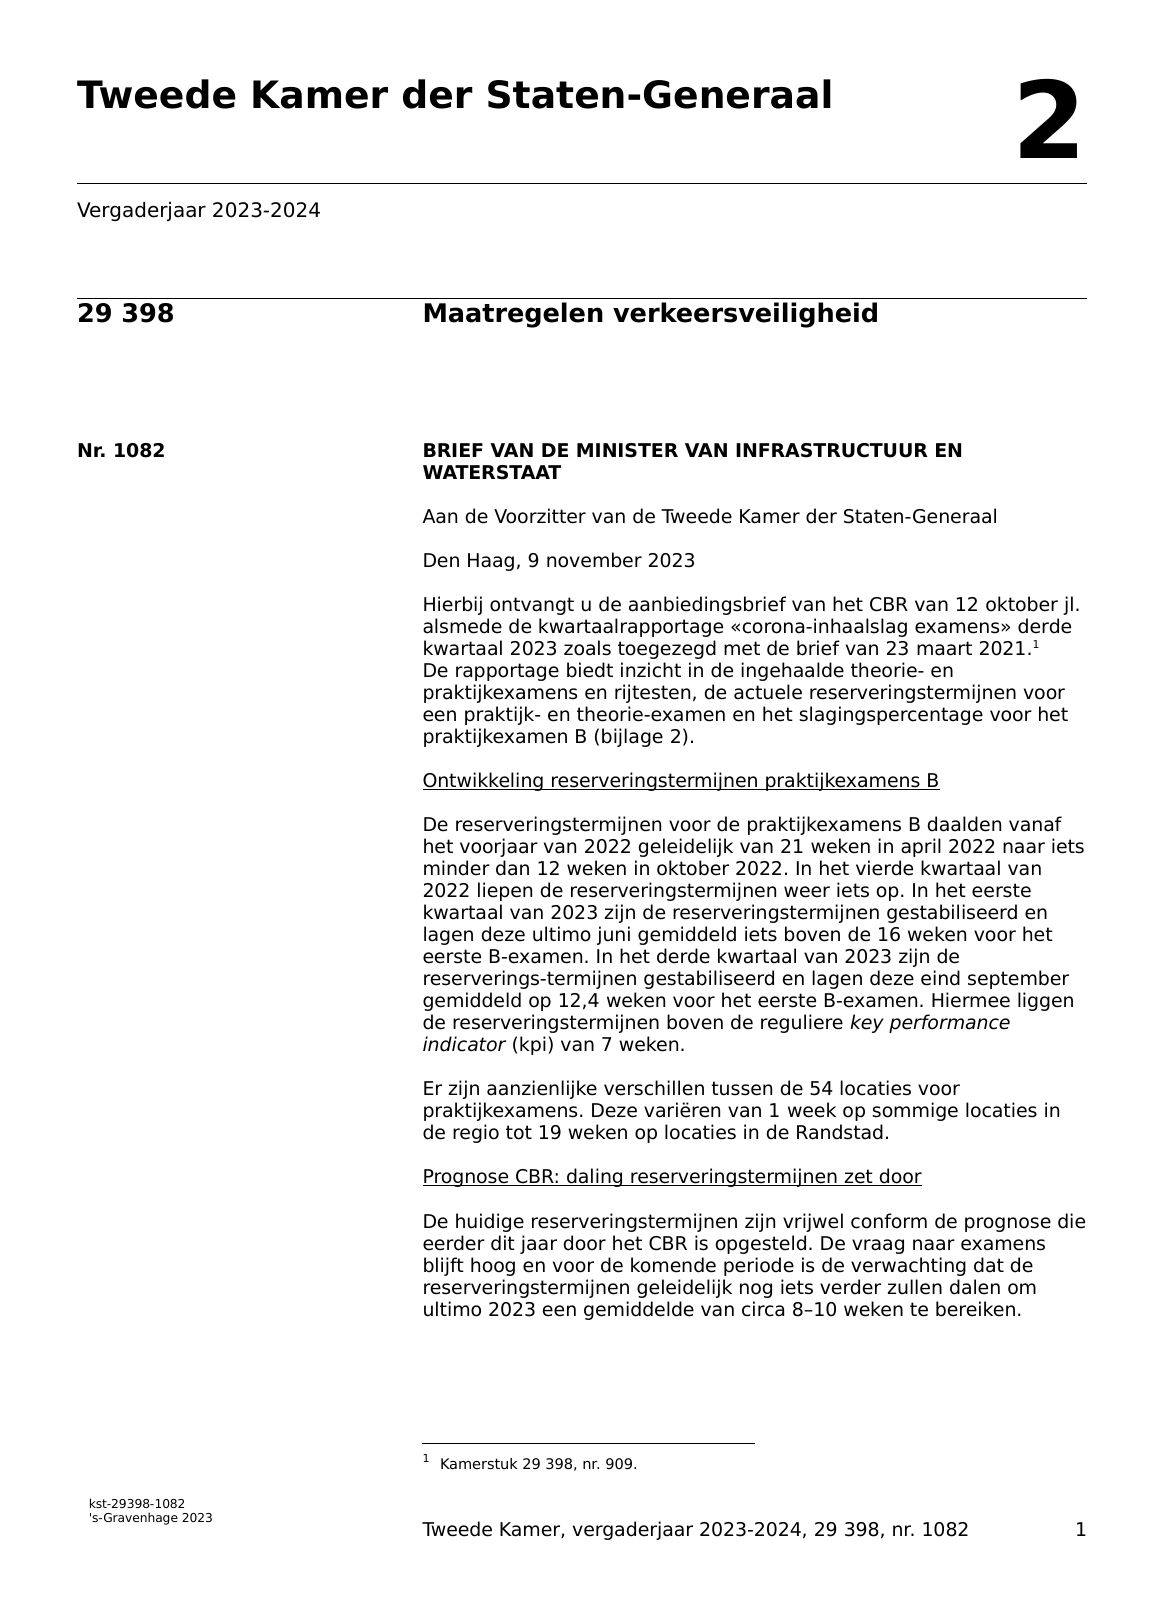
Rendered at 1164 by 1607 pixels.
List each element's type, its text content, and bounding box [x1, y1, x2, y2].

subtitle Nr. 1082 BRIEF VAN DE MINISTER VAN INFRASTRUCTUUR EN WATERSTAAT [77, 440, 1087, 484]
text De rapportage biedt inzicht in de ingehaalde theorie- en praktijkexamens en rijtesten, de actuele reserveringstermijnen voor een praktijk- en theorie-examen en het slagingspercentage voor het praktijkexamen B (bijlage 2). [422, 660, 1087, 748]
text Hierbij ontvangt u de aanbiedingsbrief van het CBR van 12 oktober jl. alsmede de kwartaalrapportage «corona-inhaalslag examens» derde kwartaal 2023 zoals toegezegd met de brief van 23 maart 2021. [422, 594, 1087, 660]
subtitle 29 398 Maatregelen verkeersveiligheid [77, 299, 1087, 329]
text 's-Gravenhage 2023 [88, 1511, 323, 1525]
text De huidige reserveringstermijnen zijn vrijwel conform de prognose die eerder dit jaar door het CBR is opgesteld. De vraag naar examens blijft hoog en voor de komende periode is de verwachting dat de reserveringstermijnen geleidelijk nog iets verder zullen dalen om ultimo 2023 een gemiddelde van circa 8–10 weken te bereiken. [422, 1211, 1087, 1321]
table_header Tweede Kamer der Staten-Generaal [77, 59, 886, 183]
text kst-29398-1082 [88, 1497, 323, 1511]
subtitle Prognose CBR: daling reserveringstermijnen zet door [422, 1166, 1087, 1188]
table_header 2 [886, 59, 1087, 183]
text De reserveringstermijnen voor de praktijkexamens B daalden vanaf het voorjaar van 2022 geleidelijk van 21 weken in april 2022 naar iets minder dan 12 weken in oktober 2022. In het vierde kwartaal van 2022 liepen de reserveringstermijnen weer iets op. In het eerste kwartaal van 2023 zijn de reserveringstermijnen gestabiliseerd en lagen deze ultimo juni gemiddeld iets boven de 16 weken voor het eerste B-examen. In het derde kwartaal van 2023 zijn de reserverings-termijnen gestabiliseerd en lagen deze eind september gemiddeld op 12,4 weken voor het eerste B-examen. Hiermee liggen de reserveringstermijnen boven de reguliere key performance indicator (kpi) van 7 weken. [422, 814, 1087, 1056]
text Den Haag, 9 november 2023 [422, 550, 1087, 572]
table_cell Vergaderjaar 2023-2024 [77, 184, 1087, 298]
text Aan de Voorzitter van de Tweede Kamer der Staten-Generaal [422, 506, 1087, 528]
subtitle Ontwikkeling reserveringstermijnen praktijkexamens B [422, 770, 1087, 792]
text Er zijn aanzienlijke verschillen tussen de 54 locaties voor praktijkexamens. Deze variëren van 1 week op sommige locaties in de regio tot 19 weken op locaties in de Randstad. [422, 1078, 1087, 1144]
text Kamerstuk 29 398, nr. 909. [422, 1452, 1087, 1474]
